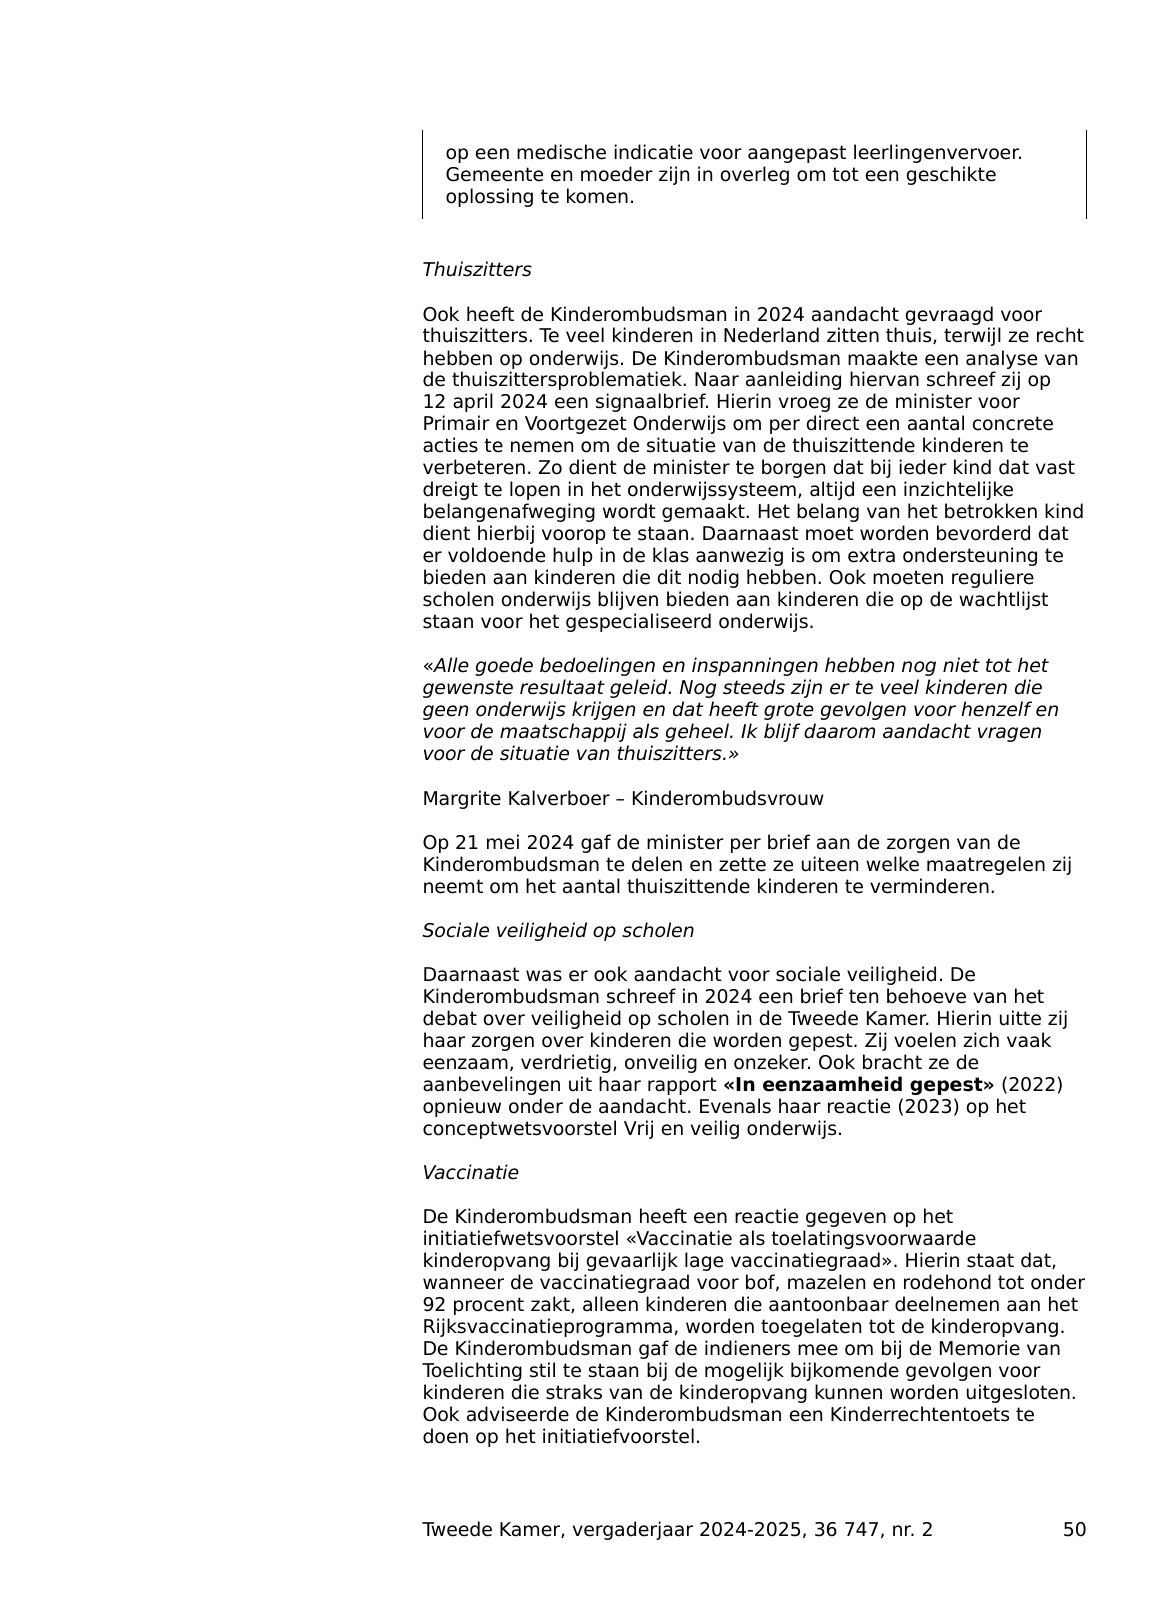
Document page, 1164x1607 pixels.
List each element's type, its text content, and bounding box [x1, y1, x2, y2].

table_header op een medische indicatie voor aangepast leerlingenvervoer. Gemeente en moeder zijn in overleg om tot een geschikte oplossing te komen. [423, 130, 1086, 219]
text Daarnaast was er ook aandacht voor sociale veiligheid. De Kinderombudsman schreef in 2024 een brief ten behoeve van het debat over veiligheid op scholen in de Tweede Kamer. Hierin uitte zij haar zorgen over kinderen die worden gepest. Zij voelen zich vaak eenzaam, verdrietig, onveilig en onzeker. Ook bracht ze de aanbevelingen uit haar rapport «In eenzaamheid gepest» (2022) opnieuw onder de aandacht. Evenals haar reactie (2023) op het conceptwetsvoorstel Vrij en veilig onderwijs. [422, 964, 1087, 1140]
subtitle Vaccinatie [422, 1162, 1087, 1184]
text Op 21 mei 2024 gaf de minister per brief aan de zorgen van de Kinderombudsman te delen en zette ze uiteen welke maatregelen zij neemt om het aantal thuiszittende kinderen te verminderen. [422, 832, 1087, 897]
text Margrite Kalverboer – Kinderombudsvrouw [422, 787, 1087, 809]
text De Kinderombudsman heeft een reactie gegeven op het initiatiefwetsvoorstel «Vaccinatie als toelatingsvoorwaarde kinderopvang bij gevaarlijk lage vaccinatiegraad». Hierin staat dat, wanneer de vaccinatiegraad voor bof, mazelen en rodehond tot onder 92 procent zakt, alleen kinderen die aantoonbaar deelnemen aan het Rijksvaccinatieprogramma, worden toegelaten tot de kinderopvang. De Kinderombudsman gaf de indieners mee om bij de Memorie van Toelichting stil te staan bij de mogelijk bijkomende gevolgen voor kinderen die straks van de kinderopvang kunnen worden uitgesloten. Ook adviseerde de Kinderombudsman een Kinderrechtentoets te doen op het initiatiefvoorstel. [422, 1206, 1087, 1448]
text Ook heeft de Kinderombudsman in 2024 aandacht gevraagd voor thuiszitters. Te veel kinderen in Nederland zitten thuis, terwijl ze recht hebben op onderwijs. De Kinderombudsman maakte een analyse van de thuiszittersproblematiek. Naar aanleiding hiervan schreef zij op 12 april 2024 een signaalbrief. Hierin vroeg ze de minister voor Primair en Voortgezet Onderwijs om per direct een aantal concrete acties te nemen om de situatie van de thuiszittende kinderen te verbeteren. Zo dient de minister te borgen dat bij ieder kind dat vast dreigt te lopen in het onderwijssysteem, altijd een inzichtelijke belangenafweging wordt gemaakt. Het belang van het betrokken kind dient hierbij voorop te staan. Daarnaast moet worden bevorderd dat er voldoende hulp in de klas aanwezig is om extra ondersteuning te bieden aan kinderen die dit nodig hebben. Ook moeten reguliere scholen onderwijs blijven bieden aan kinderen die op de wachtlijst staan voor het gespecialiseerd onderwijs. [422, 303, 1087, 633]
text «Alle goede bedoelingen en inspanningen hebben nog niet tot het gewenste resultaat geleid. Nog steeds zijn er te veel kinderen die geen onderwijs krijgen en dat heeft grote gevolgen voor henzelf en voor de maatschappij als geheel. Ik blijf daarom aandacht vragen voor de situatie van thuiszitters.» [422, 655, 1087, 765]
subtitle Thuiszitters [422, 259, 1087, 281]
subtitle Sociale veiligheid op scholen [422, 920, 1087, 942]
